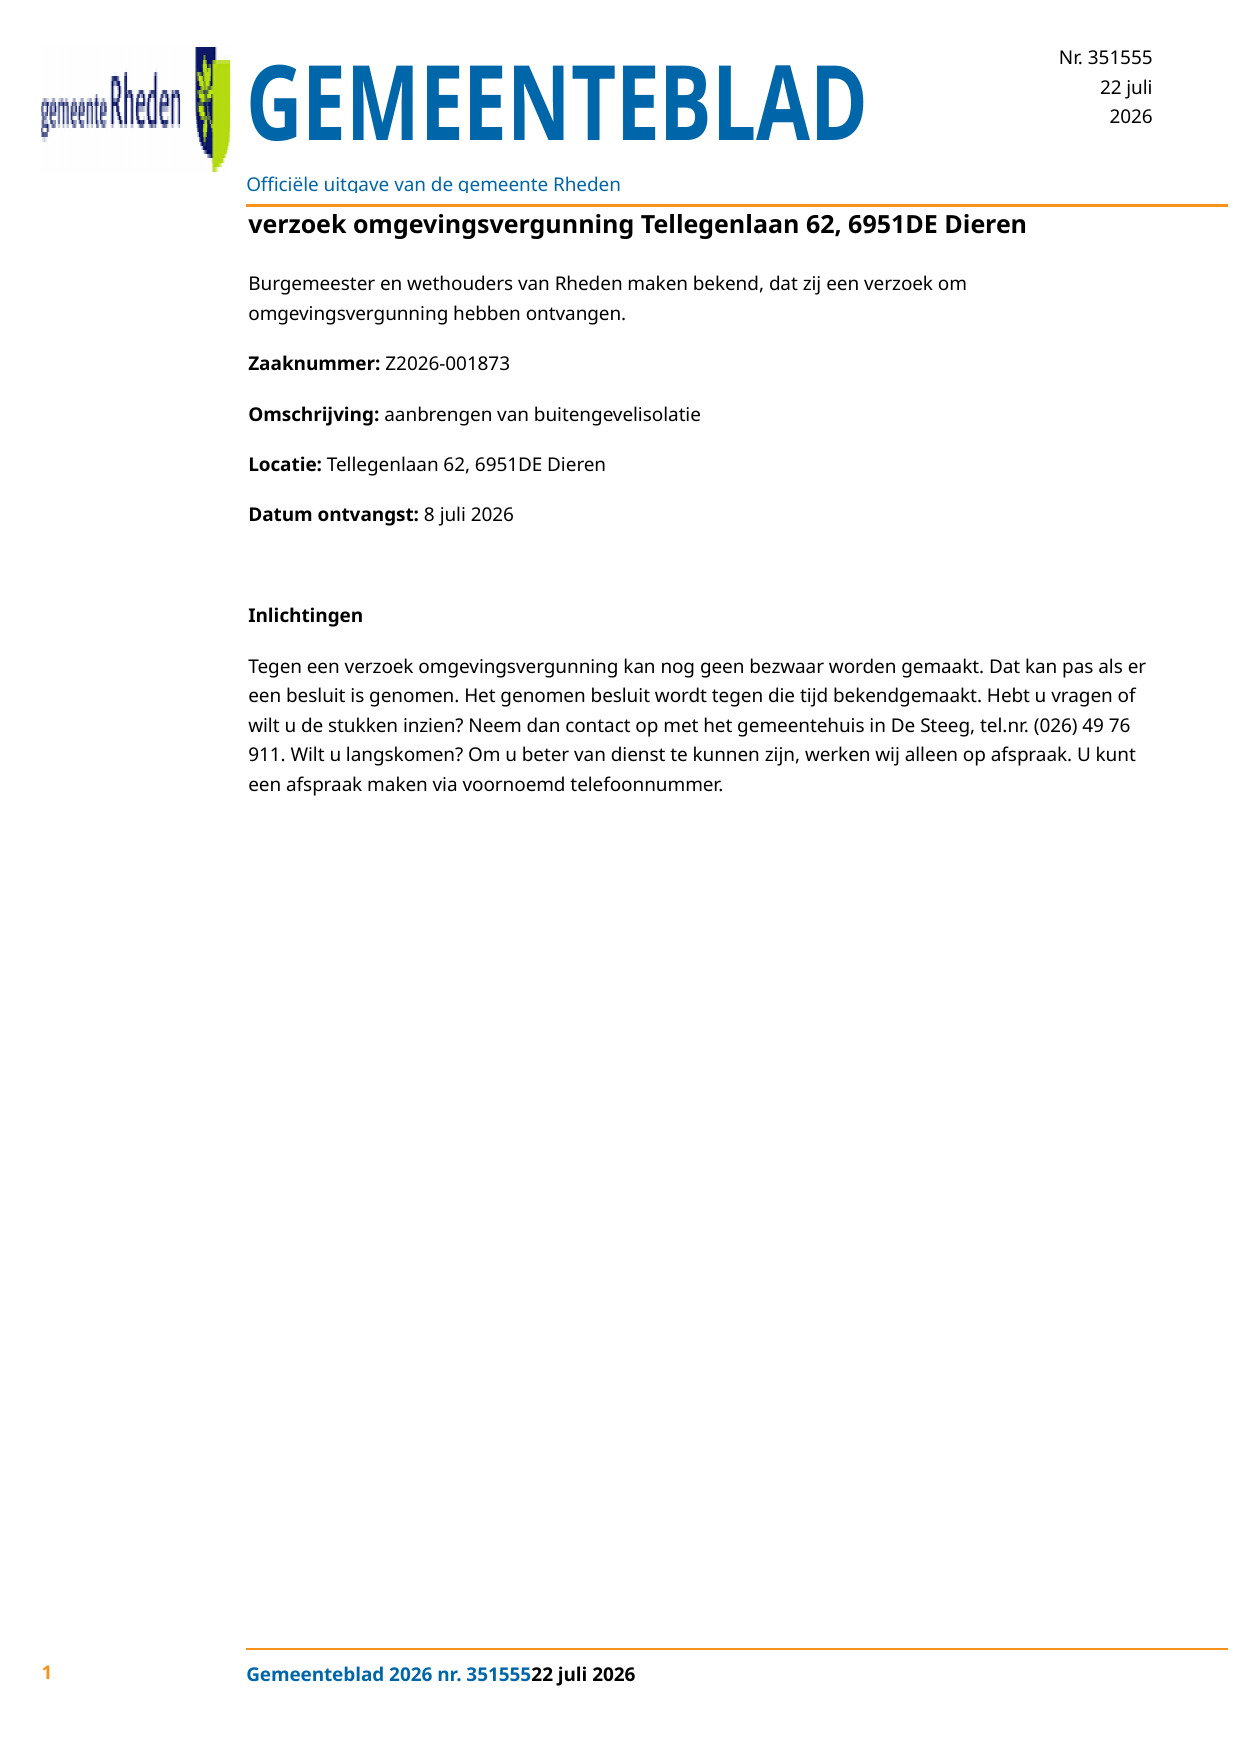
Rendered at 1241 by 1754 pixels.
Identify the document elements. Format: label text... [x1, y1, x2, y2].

text Omschrijving: aanbrengen van buitengevelisolatie [248, 401, 1152, 426]
text Locatie: Tellegenlaan 62, 6951DE Dieren [248, 451, 1152, 477]
picture [41, 47, 231, 172]
text Burgemeester en wethouders van Rheden maken bekend, dat zij een verzoek om omgevingsvergunning hebben ontvangen. [248, 270, 1152, 326]
text Datum ontvangst: 8 juli 2026 [248, 502, 1152, 527]
text verzoek omgevingsvergunning Tellegenlaan 62, 6951DE Dieren [248, 207, 1152, 241]
text Zaaknummer: Z2026-001873 [248, 350, 1152, 376]
text Tegen een verzoek omgevingsvergunning kan nog geen bezwaar worden gemaakt. Dat kan pas als er een besluit is genomen. Het genomen besluit wordt tegen die tijd bekendgemaakt. Hebt u vragen of wilt u de stukken inzien? Neem dan contact op met het gemeentehuis in De Steeg, tel.nr. (026) 49 76 911. Wilt u langskomen? Om u beter van dienst te kunnen zijn, werken wij alleen op afspraak. U kunt een afspraak maken via voornoemd telefoonnummer. [248, 653, 1152, 797]
text Inlichtingen [248, 602, 1152, 628]
